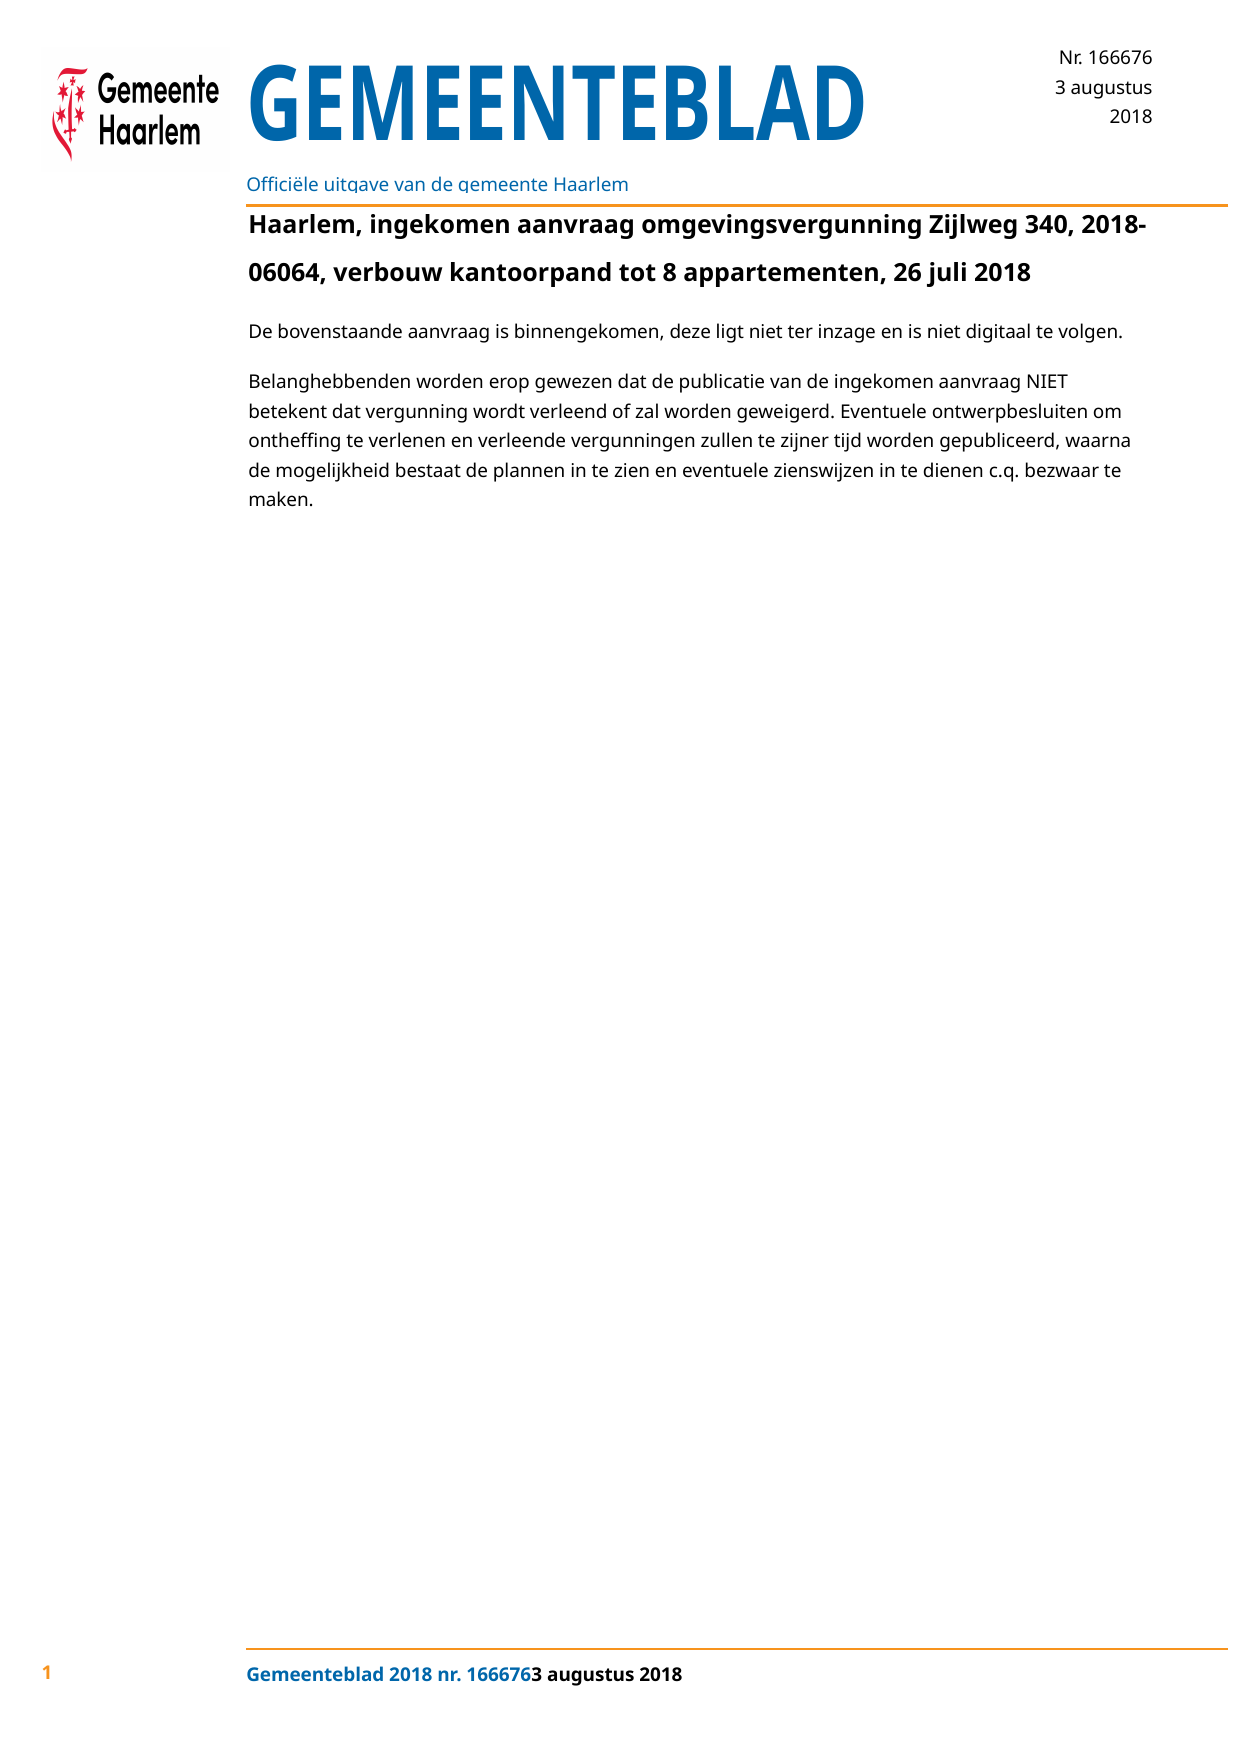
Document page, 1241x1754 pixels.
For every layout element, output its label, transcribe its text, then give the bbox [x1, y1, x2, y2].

text De bovenstaande aanvraag is binnengekomen, deze ligt niet ter inzage en is niet digitaal te volgen. [248, 318, 1152, 344]
picture [41, 47, 231, 172]
text Haarlem, ingekomen aanvraag omgevingsvergunning Zijlweg 340, 2018-06064, verbouw kantoorpand tot 8 appartementen, 26 juli 2018 [248, 207, 1152, 288]
text Belanghebbenden worden erop gewezen dat de publicatie van de ingekomen aanvraag NIET betekent dat vergunning wordt verleend of zal worden geweigerd. Eventuele ontwerpbesluiten om ontheffing te verlenen en verleende vergunningen zullen te zijner tijd worden gepubliceerd, waarna de mogelijkheid bestaat de plannen in te zien en eventuele zienswijzen in te dienen c.q. bezwaar te maken. [248, 368, 1152, 512]
